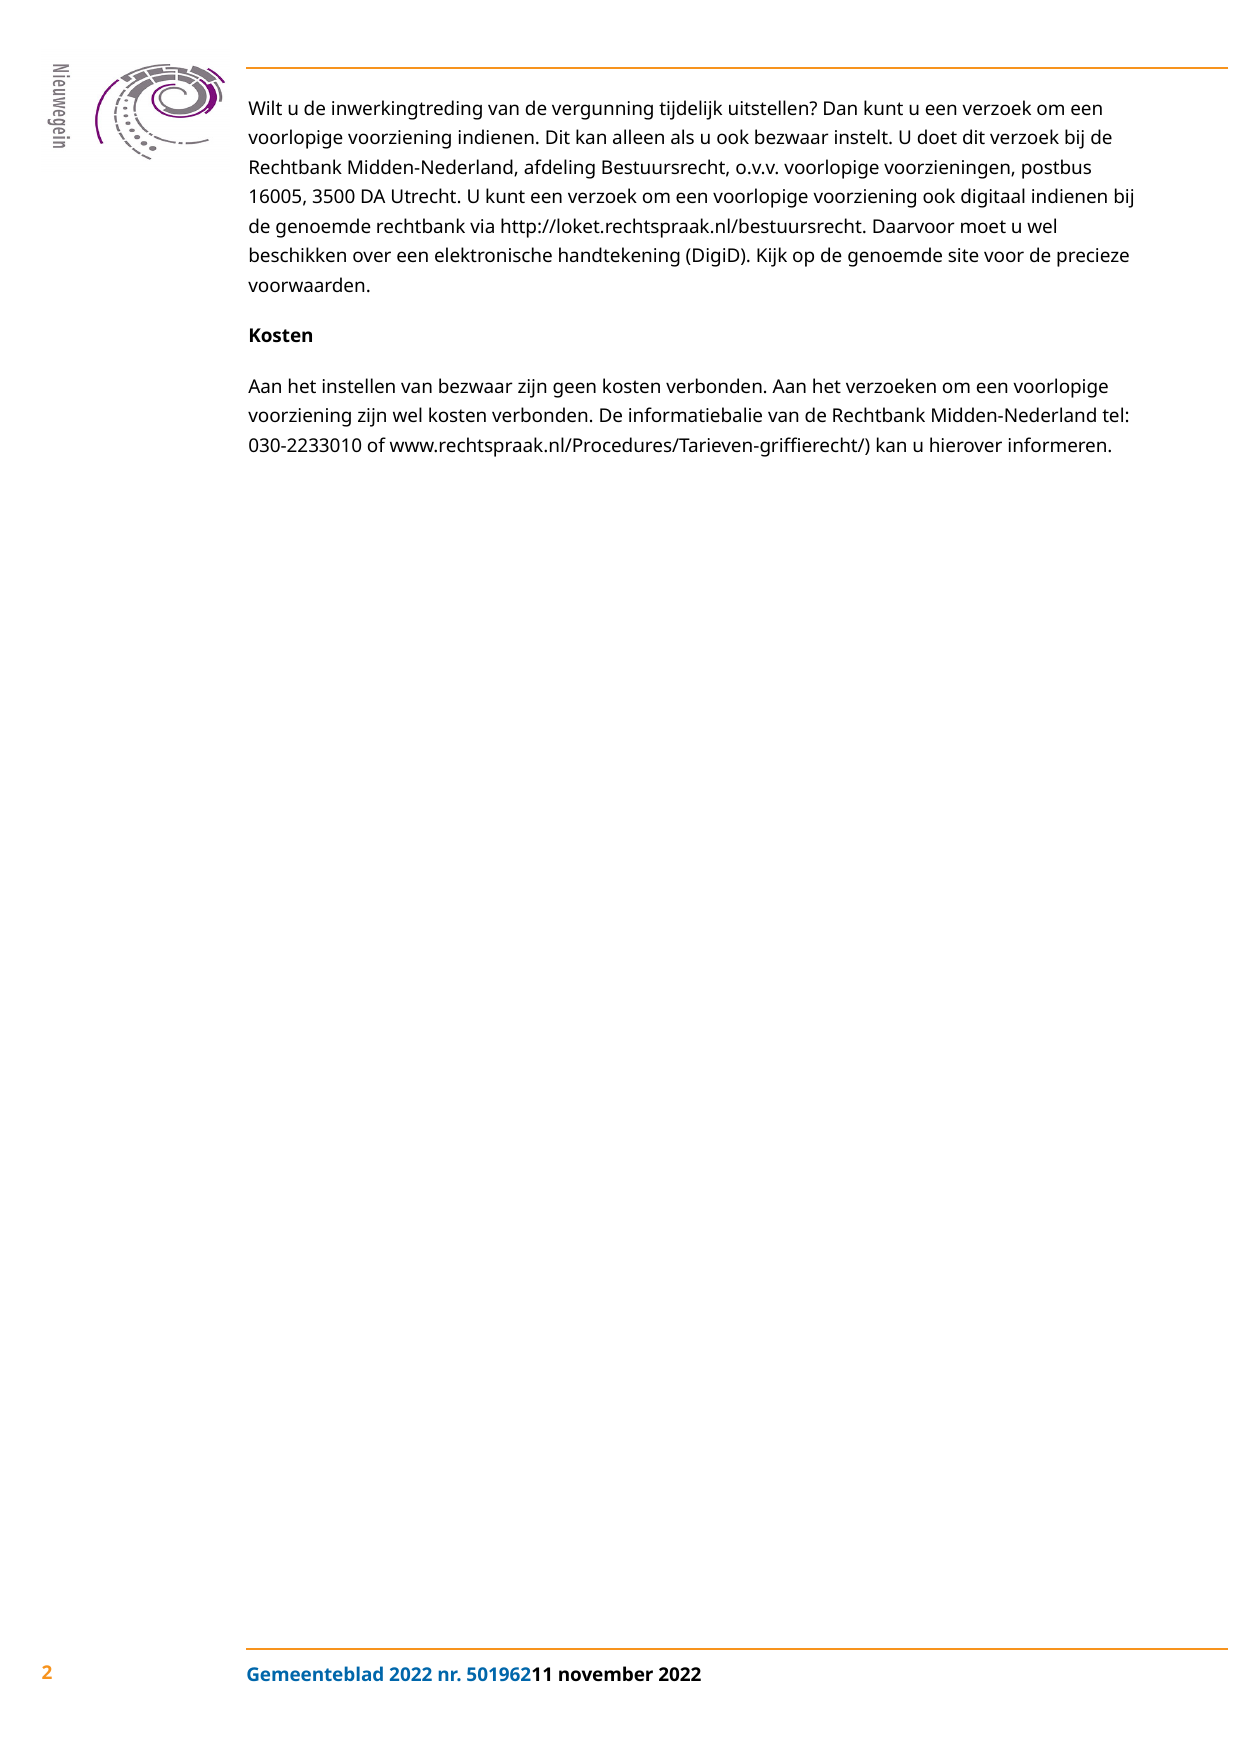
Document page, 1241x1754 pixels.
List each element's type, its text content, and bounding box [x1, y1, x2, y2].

text Wilt u de inwerkingtreding van de vergunning tijdelijk uitstellen? Dan kunt u een verzoek om een voorlopige voorziening indienen. Dit kan alleen als u ook bezwaar instelt. U doet dit verzoek bij de Rechtbank Midden-Nederland, afdeling Bestuursrecht, o.v.v. voorlopige voorzieningen, postbus 16005, 3500 DA Utrecht. U kunt een verzoek om een voorlopige voorziening ook digitaal indienen bij de genoemde rechtbank via http://loket.rechtspraak.nl/bestuursrecht. Daarvoor moet u wel beschikken over een elektronische handtekening (DigiD). Kijk op de genoemde site voor de precieze voorwaarden. [248, 95, 1152, 298]
picture [41, 47, 231, 172]
text Kosten [248, 323, 1152, 348]
text Aan het instellen van bezwaar zijn geen kosten verbonden. Aan het verzoeken om een voorlopige voorziening zijn wel kosten verbonden. De informatiebalie van de Rechtbank Midden-Nederland tel: 030-2233010 of www.rechtspraak.nl/Procedures/Tarieven-griffierecht/) kan u hierover informeren. [248, 373, 1152, 458]
